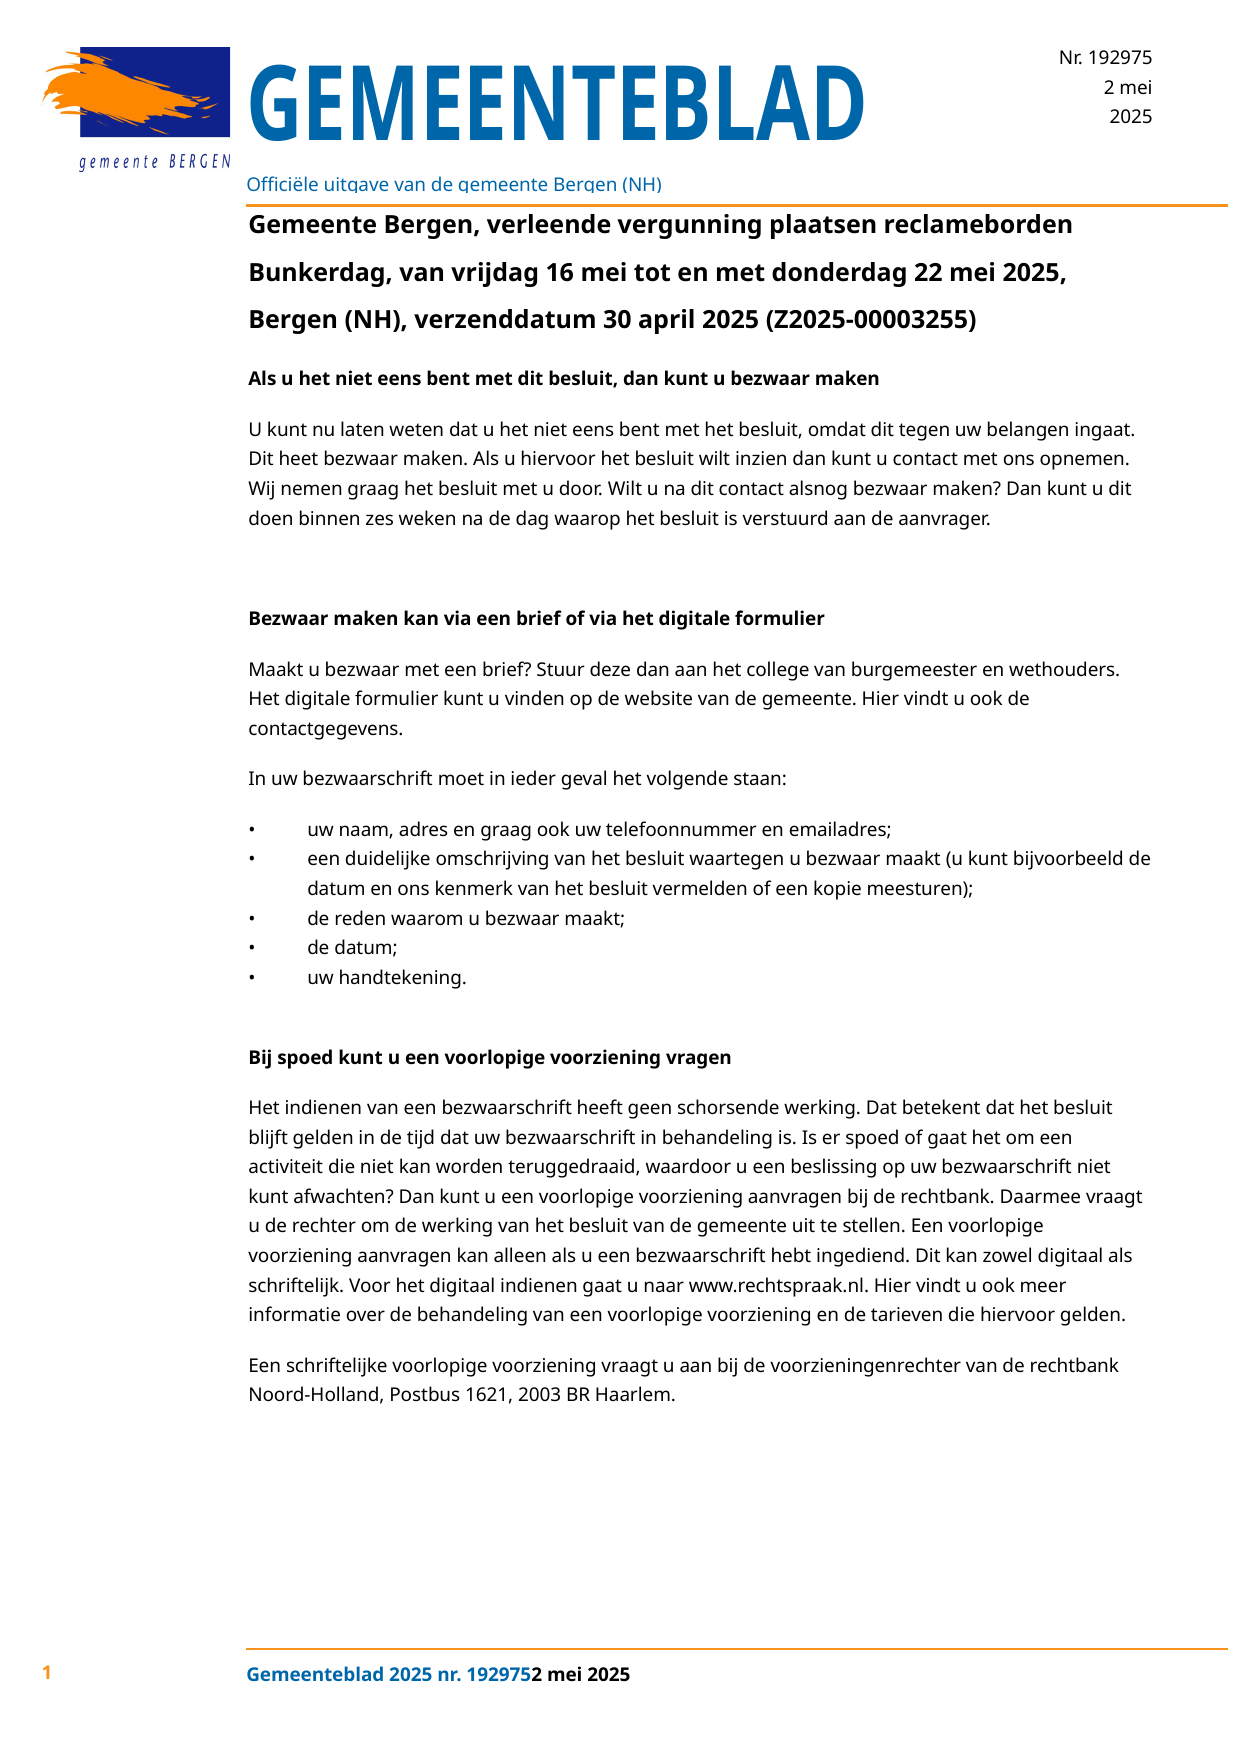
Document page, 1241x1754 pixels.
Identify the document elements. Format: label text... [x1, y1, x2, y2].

text Bij spoed kunt u een voorlopige voorziening vragen [248, 1044, 1152, 1069]
text Maakt u bezwaar met een brief? Stuur deze dan aan het college van burgemeester en wethouders. Het digitale formulier kunt u vinden op de website van de gemeente. Hier vindt u ook de contactgegevens. [248, 656, 1152, 741]
text Bezwaar maken kan via een brief of via het digitale formulier [248, 606, 1152, 631]
list de reden waarom u bezwaar maakt; [248, 905, 1152, 930]
text In uw bezwaarschrift moet in ieder geval het volgende staan: [248, 766, 1152, 791]
list een duidelijke omschrijving van het besluit waartegen u bezwaar maakt (u kunt bijvoorbeeld de datum en ons kenmerk van het besluit vermelden of een kopie meesturen); [248, 846, 1152, 901]
text Het indienen van een bezwaarschrift heeft geen schorsende werking. Dat betekent dat het besluit blijft gelden in de tijd dat uw bezwaarschrift in behandeling is. Is er spoed of gaat het om een activiteit die niet kan worden teruggedraaid, waardoor u een beslissing op uw bezwaarschrift niet kunt afwachten? Dan kunt u een voorlopige voorziening aanvragen bij de rechtbank. Daarmee vraagt u de rechter om de werking van het besluit van de gemeente uit te stellen. Een voorlopige voorziening aanvragen kan alleen als u een bezwaarschrift hebt ingediend. Dit kan zowel digitaal als schriftelijk. Voor het digitaal indienen gaat u naar www.rechtspraak.nl. Hier vindt u ook meer informatie over de behandeling van een voorlopige voorziening en de tarieven die hiervoor gelden. [248, 1094, 1152, 1327]
list uw naam, adres en graag ook uw telefoonnummer en emailadres; [248, 816, 1152, 842]
text Als u het niet eens bent met dit besluit, dan kunt u bezwaar maken [248, 366, 1152, 391]
text U kunt nu laten weten dat u het niet eens bent met het besluit, omdat dit tegen uw belangen ingaat. Dit heet bezwaar maken. Als u hiervoor het besluit wilt inzien dan kunt u contact met ons opnemen. Wij nemen graag het besluit met u door. Wilt u na dit contact alsnog bezwaar maken? Dan kunt u dit doen binnen zes weken na de dag waarop het besluit is verstuurd aan de aanvrager. [248, 416, 1152, 530]
text Een schriftelijke voorlopige voorziening vraagt u aan bij de voorzieningenrechter van de rechtbank Noord-Holland, Postbus 1621, 2003 BR Haarlem. [248, 1352, 1152, 1407]
picture [41, 47, 231, 172]
list uw handtekening. [248, 964, 1152, 989]
list de datum; [248, 934, 1152, 960]
text Gemeente Bergen, verleende vergunning plaatsen reclameborden Bunkerdag, van vrijdag 16 mei tot en met donderdag 22 mei 2025, Bergen (NH), verzenddatum 30 april 2025 (Z2025-00003255) [248, 207, 1152, 336]
